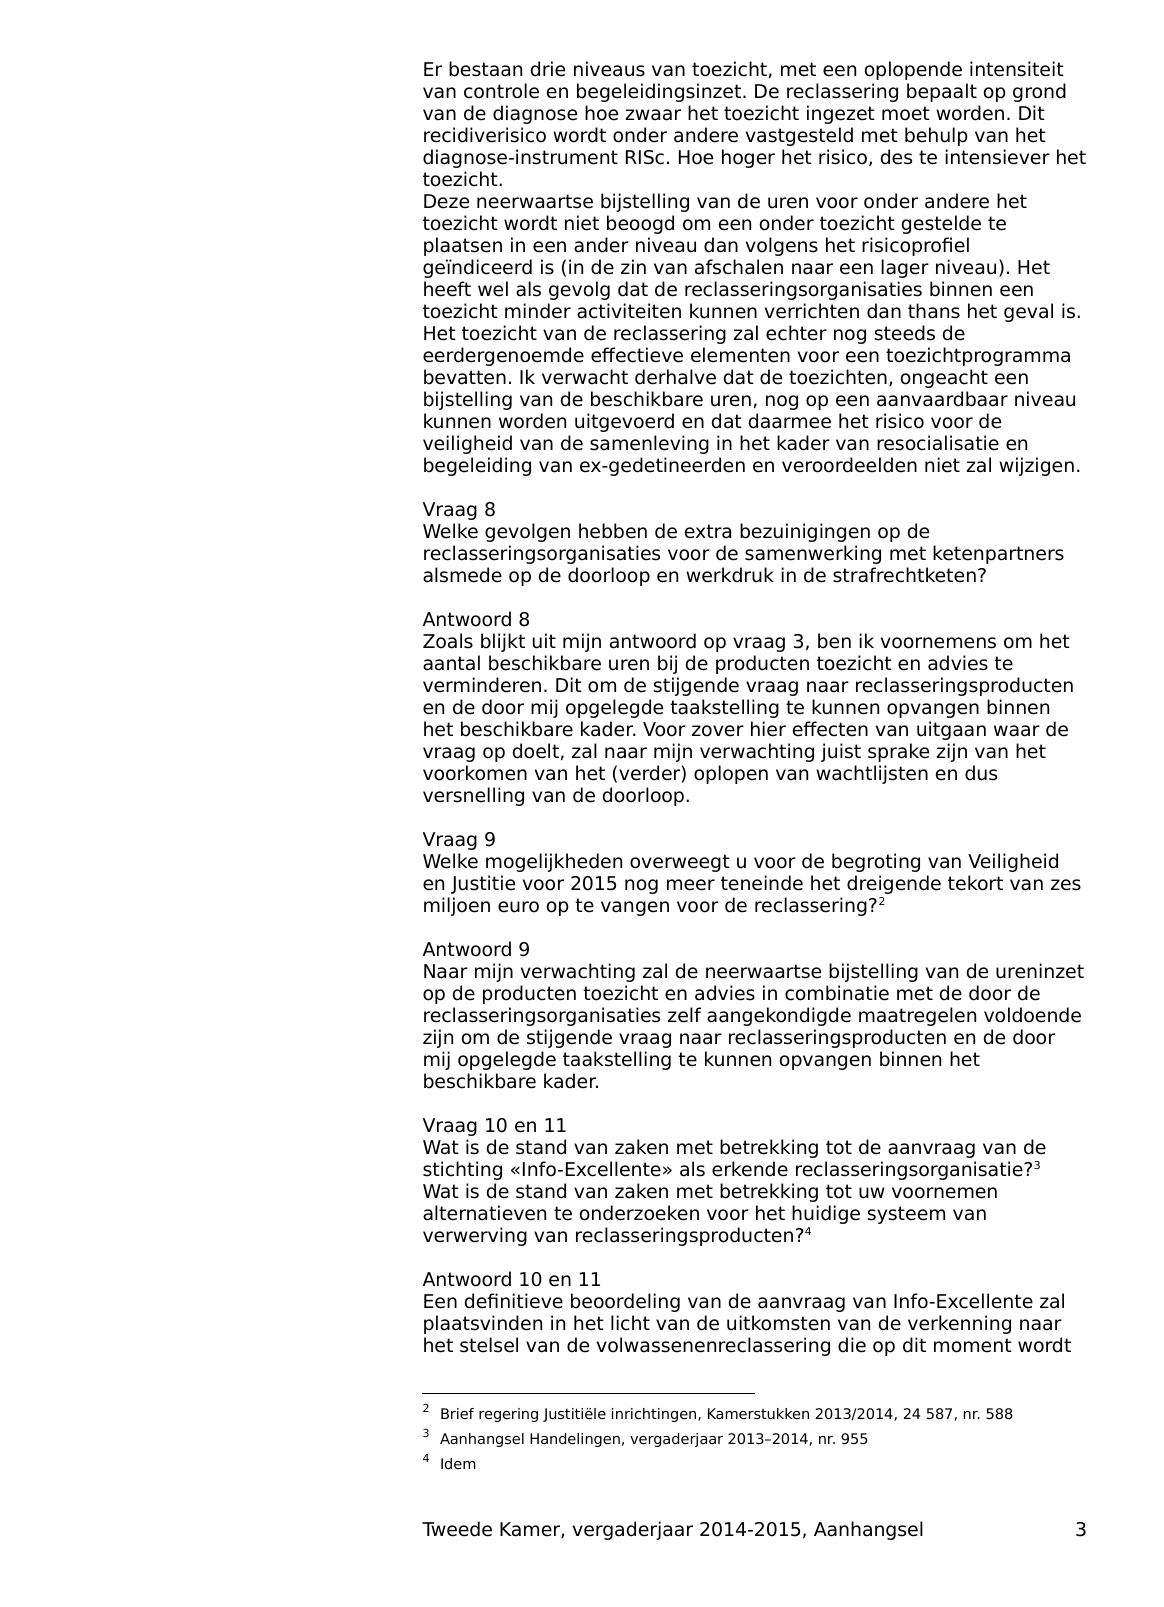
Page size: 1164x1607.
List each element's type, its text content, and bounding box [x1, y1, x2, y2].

text Antwoord 8 [422, 609, 1087, 631]
text Naar mijn verwachting zal de neerwaartse bijstelling van de ureninzet op de producten toezicht en advies in combinatie met de door de reclasseringsorganisaties zelf aangekondigde maatregelen voldoende zijn om de stijgende vraag naar reclasseringsproducten en de door mij opgelegde taakstelling te kunnen opvangen binnen het beschikbare kader. [422, 961, 1087, 1093]
text Antwoord 10 en 11 [422, 1269, 1087, 1291]
text Brief regering Justitiële inrichtingen, Kamerstukken 2013/2014, 24 587, nr. 588 [422, 1402, 1087, 1424]
text Er bestaan drie niveaus van toezicht, met een oplopende intensiteit van controle en begeleidingsinzet. De reclassering bepaalt op grond van de diagnose hoe zwaar het toezicht ingezet moet worden. Dit recidiverisico wordt onder andere vastgesteld met behulp van het diagnose-instrument RISc. Hoe hoger het risico, des te intensiever het toezicht. [422, 59, 1087, 191]
text Vraag 8 [422, 499, 1087, 521]
text Idem [422, 1452, 1087, 1474]
text Deze neerwaartse bijstelling van de uren voor onder andere het toezicht wordt niet beoogd om een onder toezicht gestelde te plaatsen in een ander niveau dan volgens het risicoprofiel geïndiceerd is (in de zin van afschalen naar een lager niveau). Het heeft wel als gevolg dat de reclasseringsorganisaties binnen een toezicht minder activiteiten kunnen verrichten dan thans het geval is. Het toezicht van de reclassering zal echter nog steeds de eerdergenoemde effectieve elementen voor een toezichtprogramma bevatten. Ik verwacht derhalve dat de toezichten, ongeacht een bijstelling van de beschikbare uren, nog op een aanvaardbaar niveau kunnen worden uitgevoerd en dat daarmee het risico voor de veiligheid van de samenleving in het kader van resocialisatie en begeleiding van ex-gedetineerden en veroordeelden niet zal wijzigen. [422, 191, 1087, 477]
text Een definitieve beoordeling van de aanvraag van Info-Excellente zal plaatsvinden in het licht van de uitkomsten van de verkenning naar het stelsel van de volwassenenreclassering die op dit moment wordt [422, 1291, 1087, 1357]
text Vraag 10 en 11 [422, 1115, 1087, 1137]
text Vraag 9 [422, 829, 1087, 851]
text Welke gevolgen hebben de extra bezuinigingen op de reclasseringsorganisaties voor de samenwerking met ketenpartners alsmede op de doorloop en werkdruk in de strafrechtketen? [422, 521, 1087, 587]
text Wat is de stand van zaken met betrekking tot de aanvraag van de stichting «Info-Excellente» als erkende reclasseringsorganisatie? [422, 1137, 1087, 1181]
text Antwoord 9 [422, 939, 1087, 961]
text Zoals blijkt uit mijn antwoord op vraag 3, ben ik voornemens om het aantal beschikbare uren bij de producten toezicht en advies te verminderen. Dit om de stijgende vraag naar reclasseringsproducten en de door mij opgelegde taakstelling te kunnen opvangen binnen het beschikbare kader. Voor zover hier effecten van uitgaan waar de vraag op doelt, zal naar mijn verwachting juist sprake zijn van het voorkomen van het (verder) oplopen van wachtlijsten en dus versnelling van de doorloop. [422, 631, 1087, 807]
text Welke mogelijkheden overweegt u voor de begroting van Veiligheid en Justitie voor 2015 nog meer teneinde het dreigende tekort van zes miljoen euro op te vangen voor de reclassering? [422, 851, 1087, 917]
text Aanhangsel Handelingen, vergaderjaar 2013–2014, nr. 955 [422, 1427, 1087, 1449]
text Wat is de stand van zaken met betrekking tot uw voornemen alternatieven te onderzoeken voor het huidige systeem van verwerving van reclasseringsproducten? [422, 1181, 1087, 1247]
